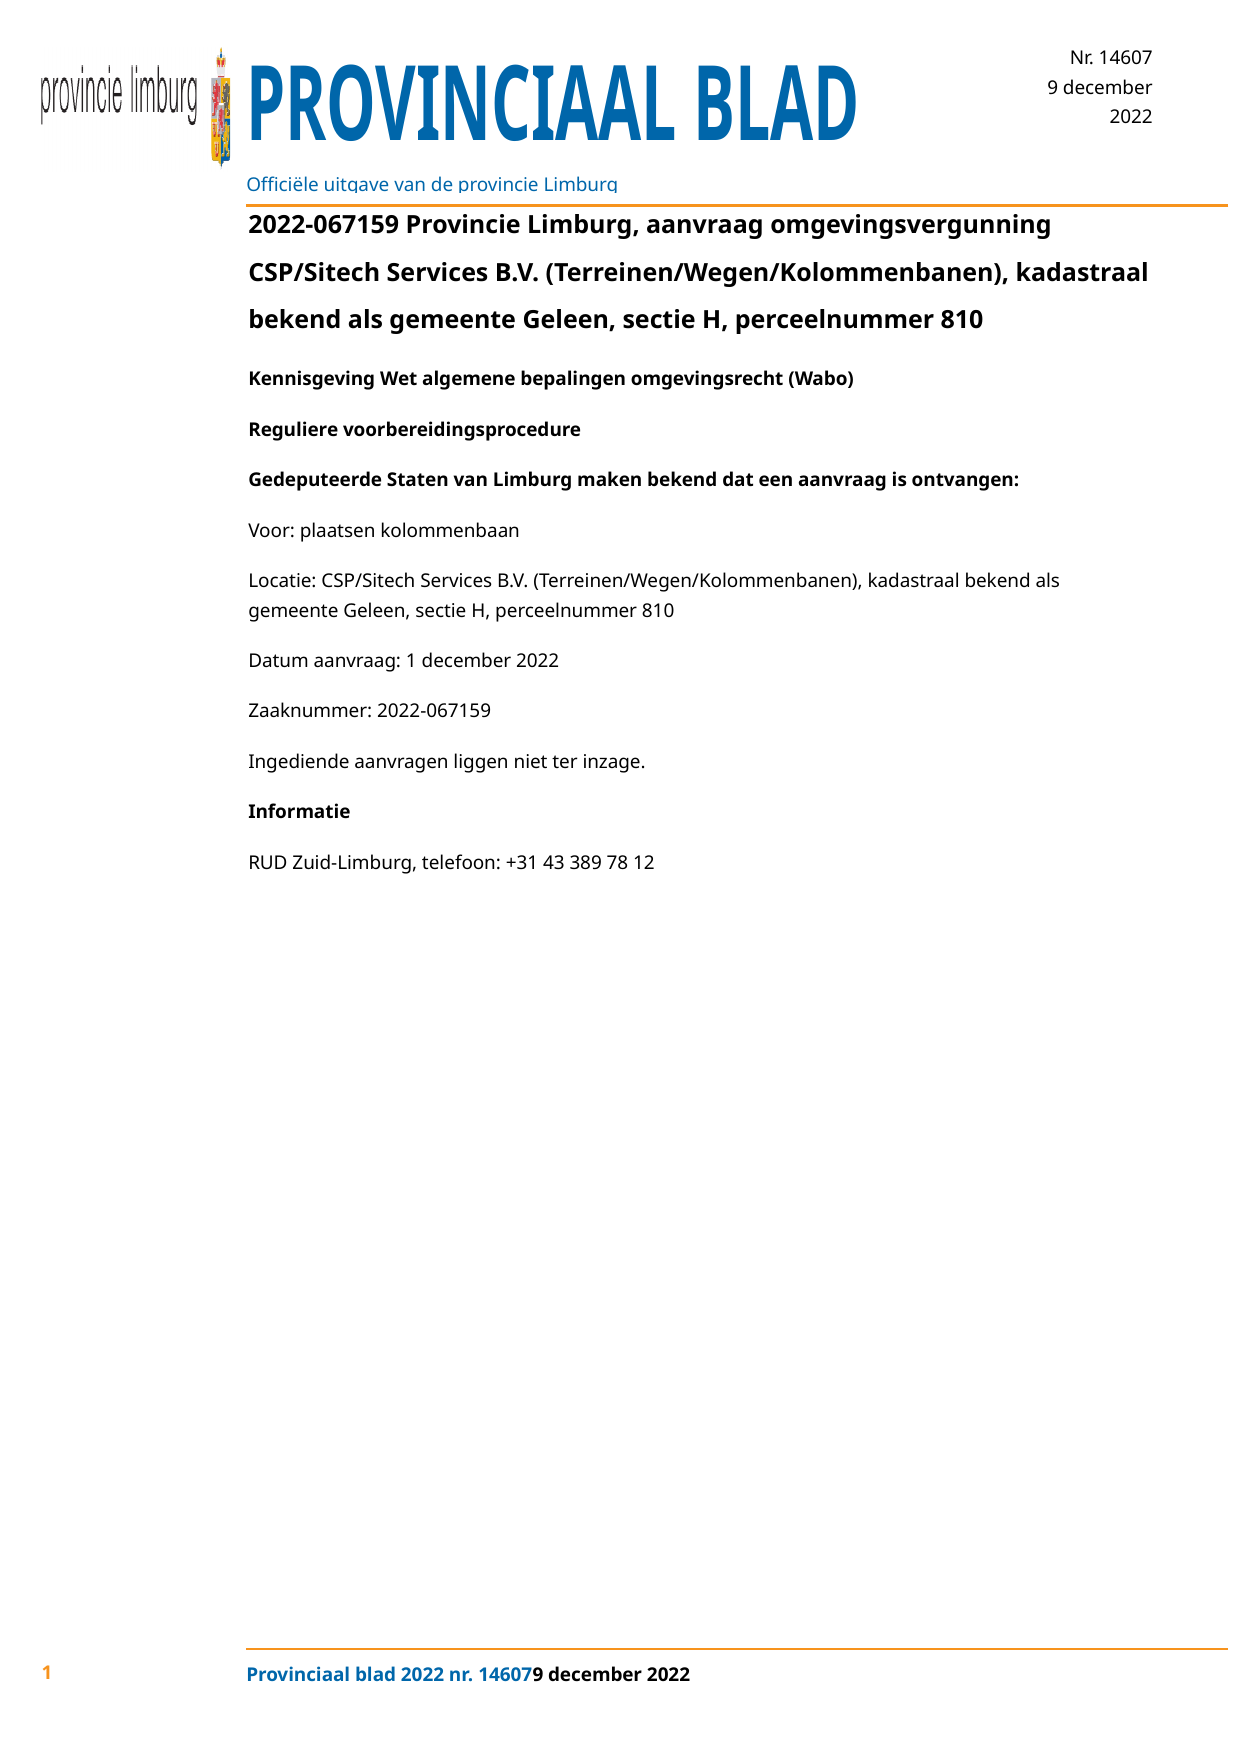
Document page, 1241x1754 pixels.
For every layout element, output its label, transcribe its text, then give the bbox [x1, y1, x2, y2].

text Informatie [248, 798, 1152, 824]
text Zaaknummer: 2022-067159 [248, 698, 1152, 723]
text 2022-067159 Provincie Limburg, aanvraag omgevingsvergunning CSP/Sitech Services B.V. (Terreinen/Wegen/Kolommenbanen), kadastraal bekend als gemeente Geleen, sectie H, perceelnummer 810 [248, 207, 1152, 336]
text Kennisgeving Wet algemene bepalingen omgevingsrecht (Wabo) [248, 366, 1152, 391]
text RUD Zuid-Limburg, telefoon: +31 43 389 78 12 [248, 849, 1152, 874]
text Reguliere voorbereidingsprocedure [248, 416, 1152, 442]
text Voor: plaatsen kolommenbaan [248, 517, 1152, 542]
text Ingediende aanvragen liggen niet ter inzage. [248, 748, 1152, 774]
text Locatie: CSP/Sitech Services B.V. (Terreinen/Wegen/Kolommenbanen), kadastraal bekend als gemeente Geleen, sectie H, perceelnummer 810 [248, 567, 1152, 622]
text Datum aanvraag: 1 december 2022 [248, 647, 1152, 673]
picture [41, 47, 231, 172]
text Gedeputeerde Staten van Limburg maken bekend dat een aanvraag is ontvangen: [248, 466, 1152, 492]
